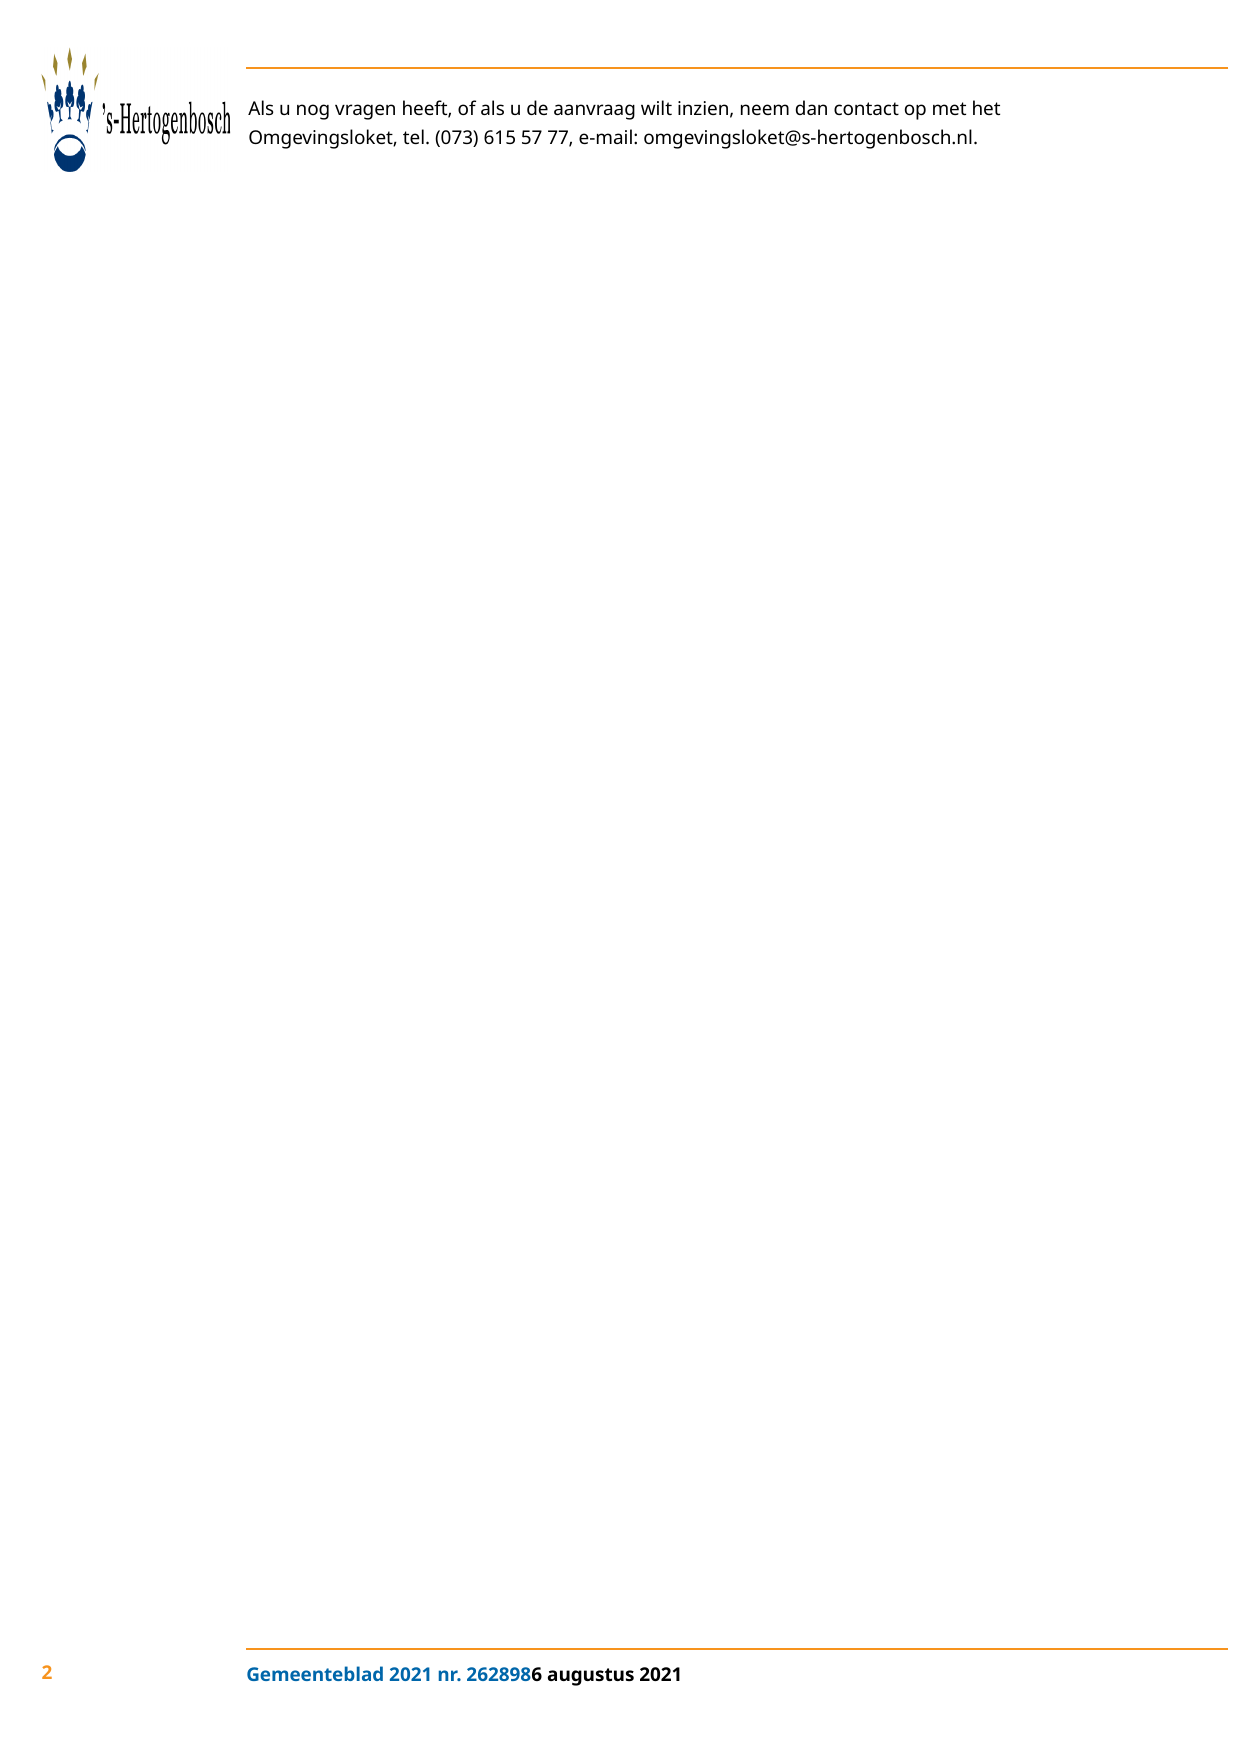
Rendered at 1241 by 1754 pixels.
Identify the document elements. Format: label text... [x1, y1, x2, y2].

text Als u nog vragen heeft, of als u de aanvraag wilt inzien, neem dan contact op met het Omgevingsloket, tel. (073) 615 57 77, e-mail: omgevingsloket@s-hertogenbosch.nl. [248, 95, 1152, 150]
picture [41, 47, 231, 172]
